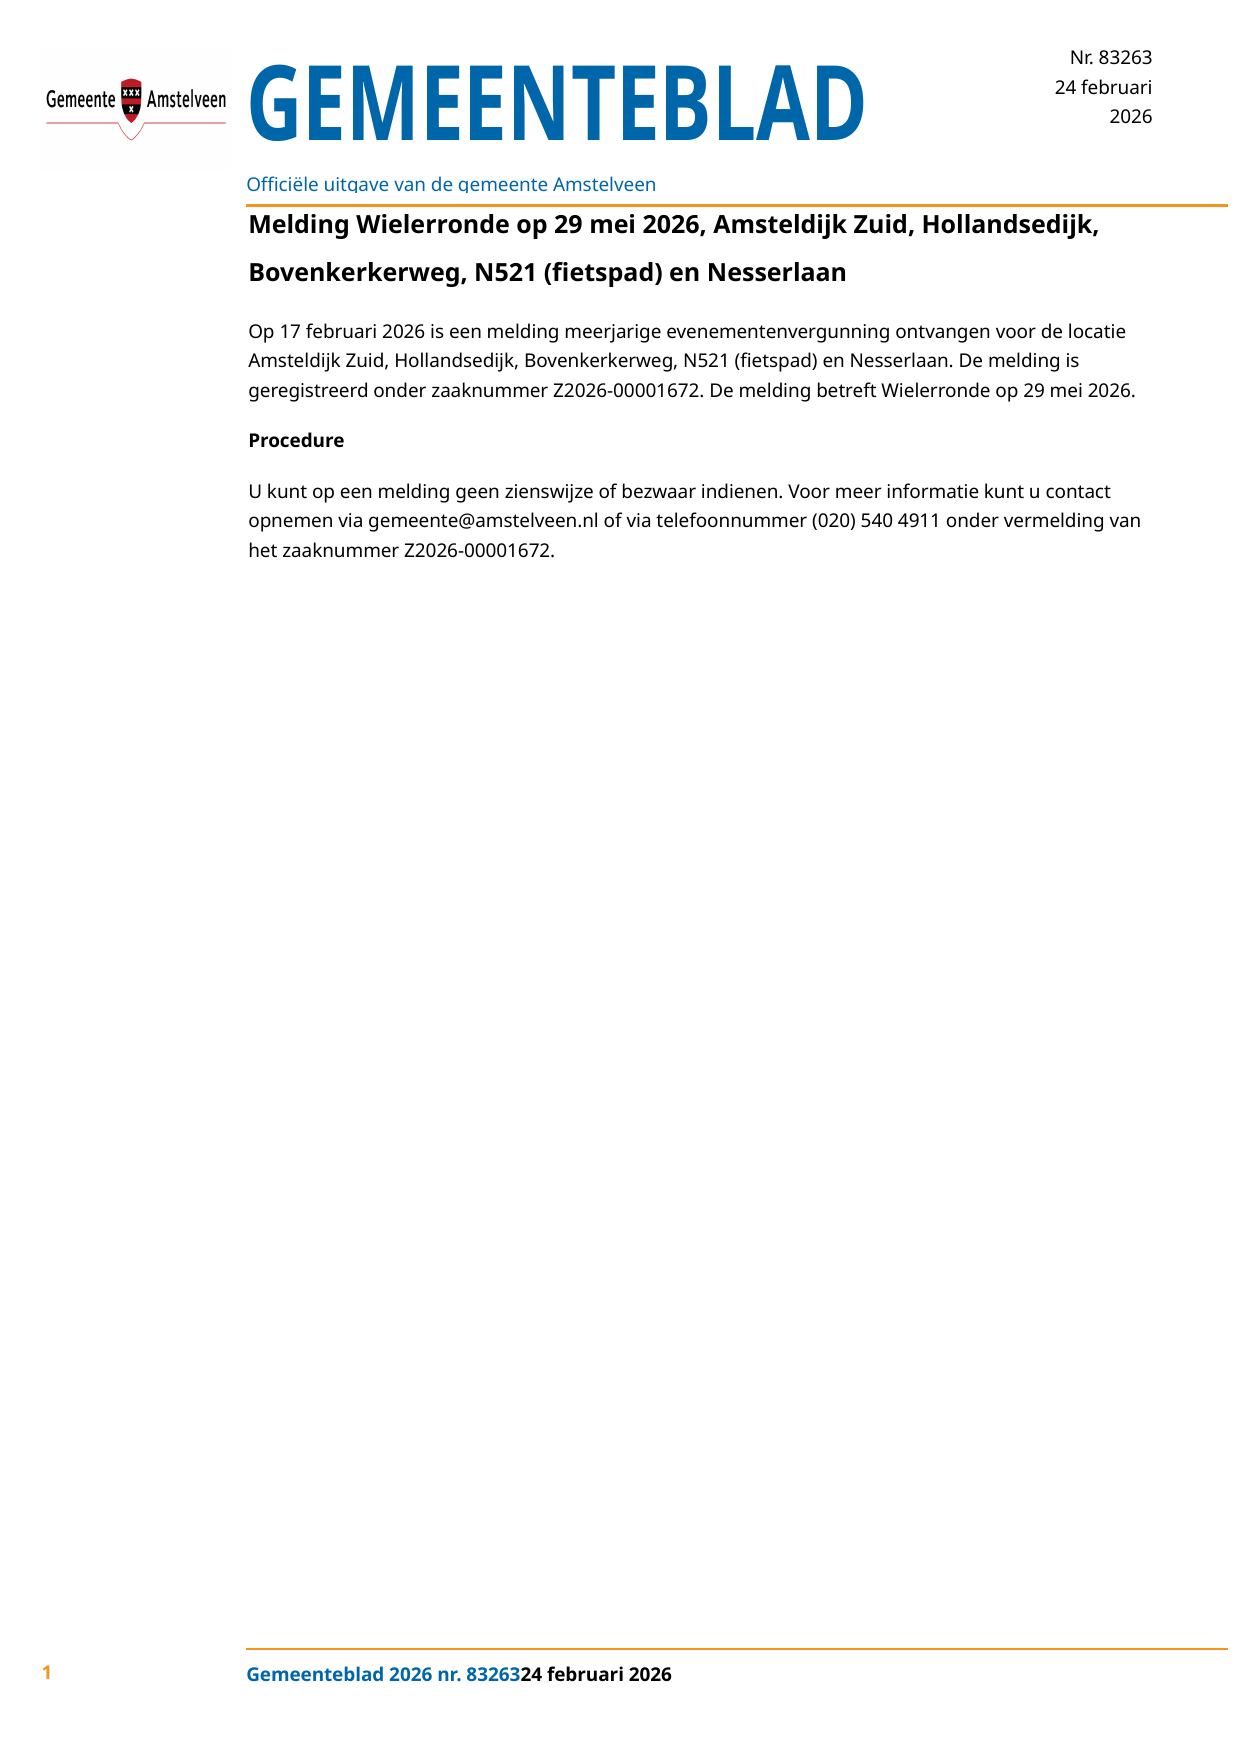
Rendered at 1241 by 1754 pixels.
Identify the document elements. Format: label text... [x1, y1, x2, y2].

text Melding Wielerronde op 29 mei 2026, Amsteldijk Zuid, Hollandsedijk, Bovenkerkerweg, N521 (fietspad) en Nesserlaan [248, 207, 1152, 288]
text Op 17 februari 2026 is een melding meerjarige evenementenvergunning ontvangen voor de locatie Amsteldijk Zuid, Hollandsedijk, Bovenkerkerweg, N521 (fietspad) en Nesserlaan. De melding is geregistreerd onder zaaknummer Z2026-00001672. De melding betreft Wielerronde op 29 mei 2026. [248, 318, 1152, 403]
text U kunt op een melding geen zienswijze of bezwaar indienen. Voor meer informatie kunt u contact opnemen via gemeente@amstelveen.nl of via telefoonnummer (020) 540 4911 onder vermelding van het zaaknummer Z2026-00001672. [248, 478, 1152, 563]
picture [41, 47, 231, 172]
text Procedure [248, 427, 1152, 453]
